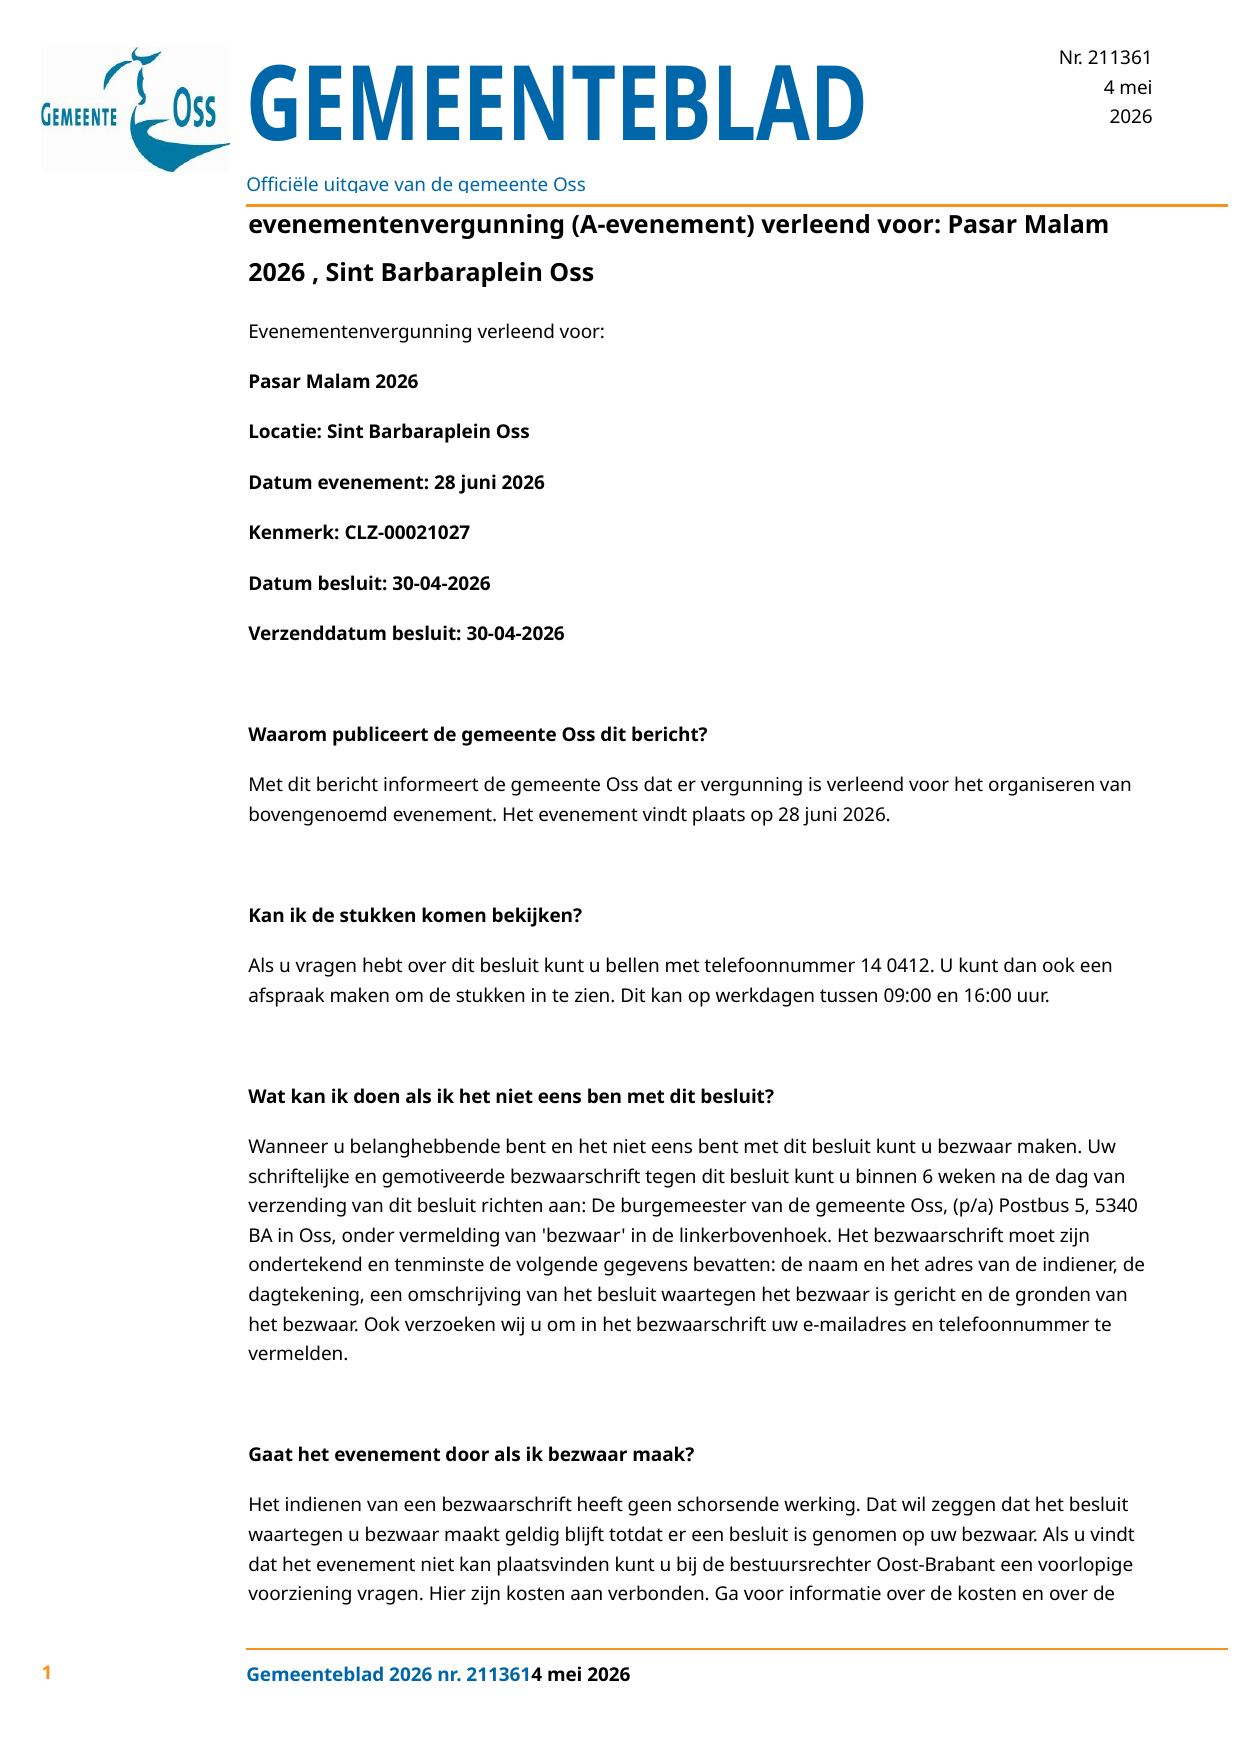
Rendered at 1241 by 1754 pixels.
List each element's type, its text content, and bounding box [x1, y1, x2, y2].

text Evenementenvergunning verleend voor: [248, 318, 1152, 344]
text Kan ik de stukken komen bekijken? [248, 902, 1152, 928]
text Locatie: Sint Barbaraplein Oss [248, 419, 1152, 444]
text Kenmerk: CLZ-00021027 [248, 519, 1152, 545]
text Wat kan ik doen als ik het niet eens ben met dit besluit? [248, 1083, 1152, 1109]
text Gaat het evenement door als ik bezwaar maak? [248, 1441, 1152, 1467]
text evenementenvergunning (A-evenement) verleend voor: Pasar Malam 2026 , Sint Barbaraplein Oss [248, 207, 1152, 288]
picture [41, 47, 231, 172]
text Wanneer u belanghebbende bent en het niet eens bent met dit besluit kunt u bezwaar maken. Uw schriftelijke en gemotiveerde bezwaarschrift tegen dit besluit kunt u binnen 6 weken na de dag van verzending van dit besluit richten aan: De burgemeester van de gemeente Oss, (p/a) Postbus 5, 5340 BA in Oss, onder vermelding van 'bezwaar' in de linkerbovenhoek. Het bezwaarschrift moet zijn ondertekend en tenminste de volgende gegevens bevatten: de naam en het adres van de indiener, de dagtekening, een omschrijving van het besluit waartegen het bezwaar is gericht en de gronden van het bezwaar. Ook verzoeken wij u om in het bezwaarschrift uw e-mailadres en telefoonnummer te vermelden. [248, 1133, 1152, 1366]
text Verzenddatum besluit: 30-04-2026 [248, 620, 1152, 646]
text Datum besluit: 30-04-2026 [248, 570, 1152, 596]
text Datum evenement: 28 juni 2026 [248, 469, 1152, 495]
text Waarom publiceert de gemeente Oss dit bericht? [248, 721, 1152, 747]
text Met dit bericht informeert de gemeente Oss dat er vergunning is verleend voor het organiseren van bovengenoemd evenement. Het evenement vindt plaats op 28 juni 2026. [248, 772, 1152, 827]
text Pasar Malam 2026 [248, 368, 1152, 394]
text Het indienen van een bezwaarschrift heeft geen schorsende werking. Dat wil zeggen dat het besluit waartegen u bezwaar maakt geldig blijft totdat er een besluit is genomen op uw bezwaar. Als u vindt dat het evenement niet kan plaatsvinden kunt u bij de bestuursrechter Oost-Brabant een voorlopige voorziening vragen. Hier zijn kosten aan verbonden. Ga voor informatie over de kosten en over de [248, 1492, 1152, 1606]
text Als u vragen hebt over dit besluit kunt u bellen met telefoonnummer 14 0412. U kunt dan ook een afspraak maken om de stukken in te zien. Dit kan op werkdagen tussen 09:00 en 16:00 uur. [248, 952, 1152, 1008]
